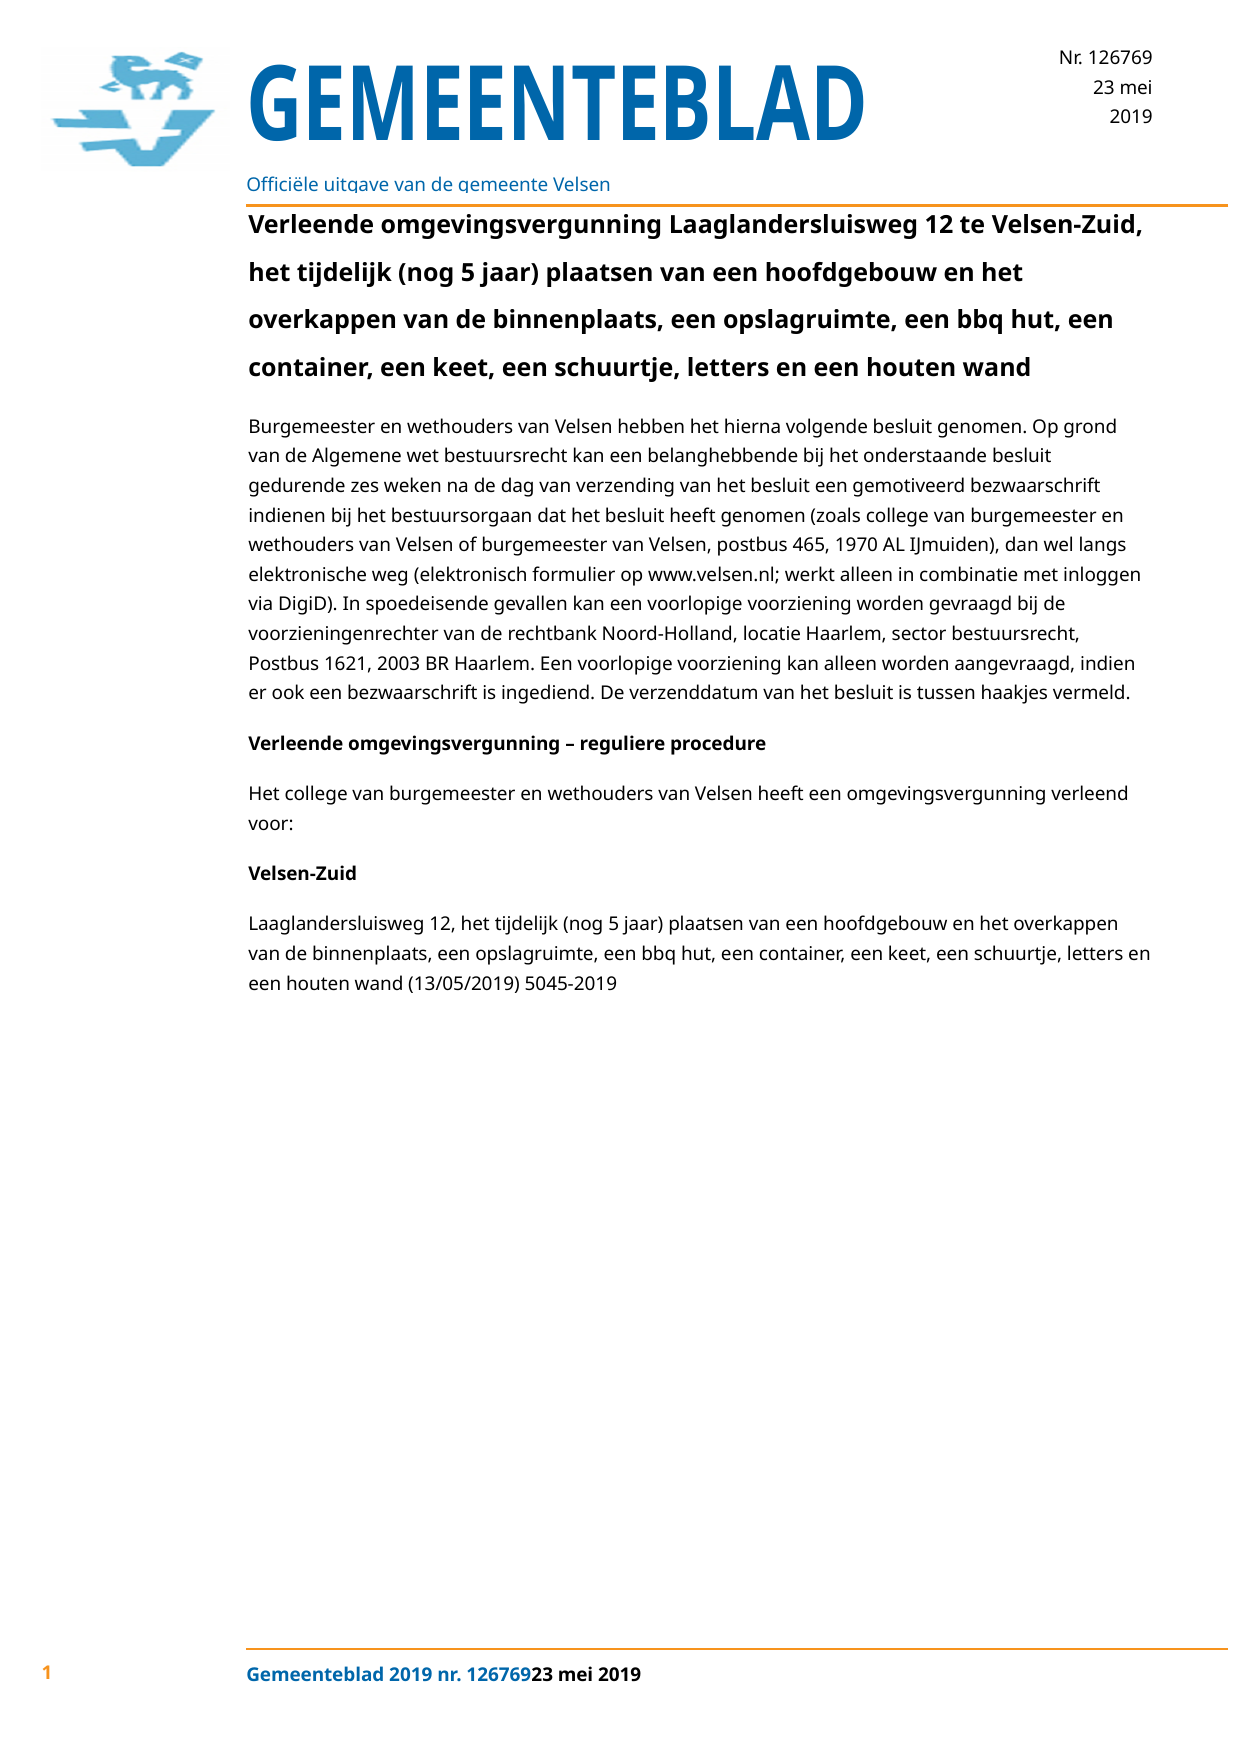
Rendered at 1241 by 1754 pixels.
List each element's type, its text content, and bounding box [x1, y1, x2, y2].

text Verleende omgevingsvergunning Laaglandersluisweg 12 te Velsen-Zuid, het tijdelijk (nog 5 jaar) plaatsen van een hoofdgebouw en het overkappen van de binnenplaats, een opslagruimte, een bbq hut, een container, een keet, een schuurtje, letters en een houten wand [248, 207, 1152, 384]
text Burgemeester en wethouders van Velsen hebben het hierna volgende besluit genomen. Op grond van de Algemene wet bestuursrecht kan een belanghebbende bij het onderstaande besluit gedurende zes weken na de dag van verzending van het besluit een gemotiveerd bezwaarschrift indienen bij het bestuursorgaan dat het besluit heeft genomen (zoals college van burgemeester en wethouders van Velsen of burgemeester van Velsen, postbus 465, 1970 AL IJmuiden), dan wel langs elektronische weg (elektronisch formulier op www.velsen.nl; werkt alleen in combinatie met inloggen via DigiD). In spoedeisende gevallen kan een voorlopige voorziening worden gevraagd bij de voorzieningenrechter van de rechtbank Noord-Holland, locatie Haarlem, sector bestuursrecht, Postbus 1621, 2003 BR Haarlem. Een voorlopige voorziening kan alleen worden aangevraagd, indien er ook een bezwaarschrift is ingediend. De verzenddatum van het besluit is tussen haakjes vermeld. [248, 413, 1152, 705]
text Laaglandersluisweg 12, het tijdelijk (nog 5 jaar) plaatsen van een hoofdgebouw en het overkappen van de binnenplaats, een opslagruimte, een bbq hut, een container, een keet, een schuurtje, letters en een houten wand (13/05/2019) 5045-2019 [248, 911, 1152, 996]
text Velsen-Zuid [248, 860, 1152, 886]
text Verleende omgevingsvergunning – reguliere procedure [248, 730, 1152, 756]
text Het college van burgemeester en wethouders van Velsen heeft een omgevingsvergunning verleend voor: [248, 780, 1152, 836]
picture [41, 47, 231, 172]
